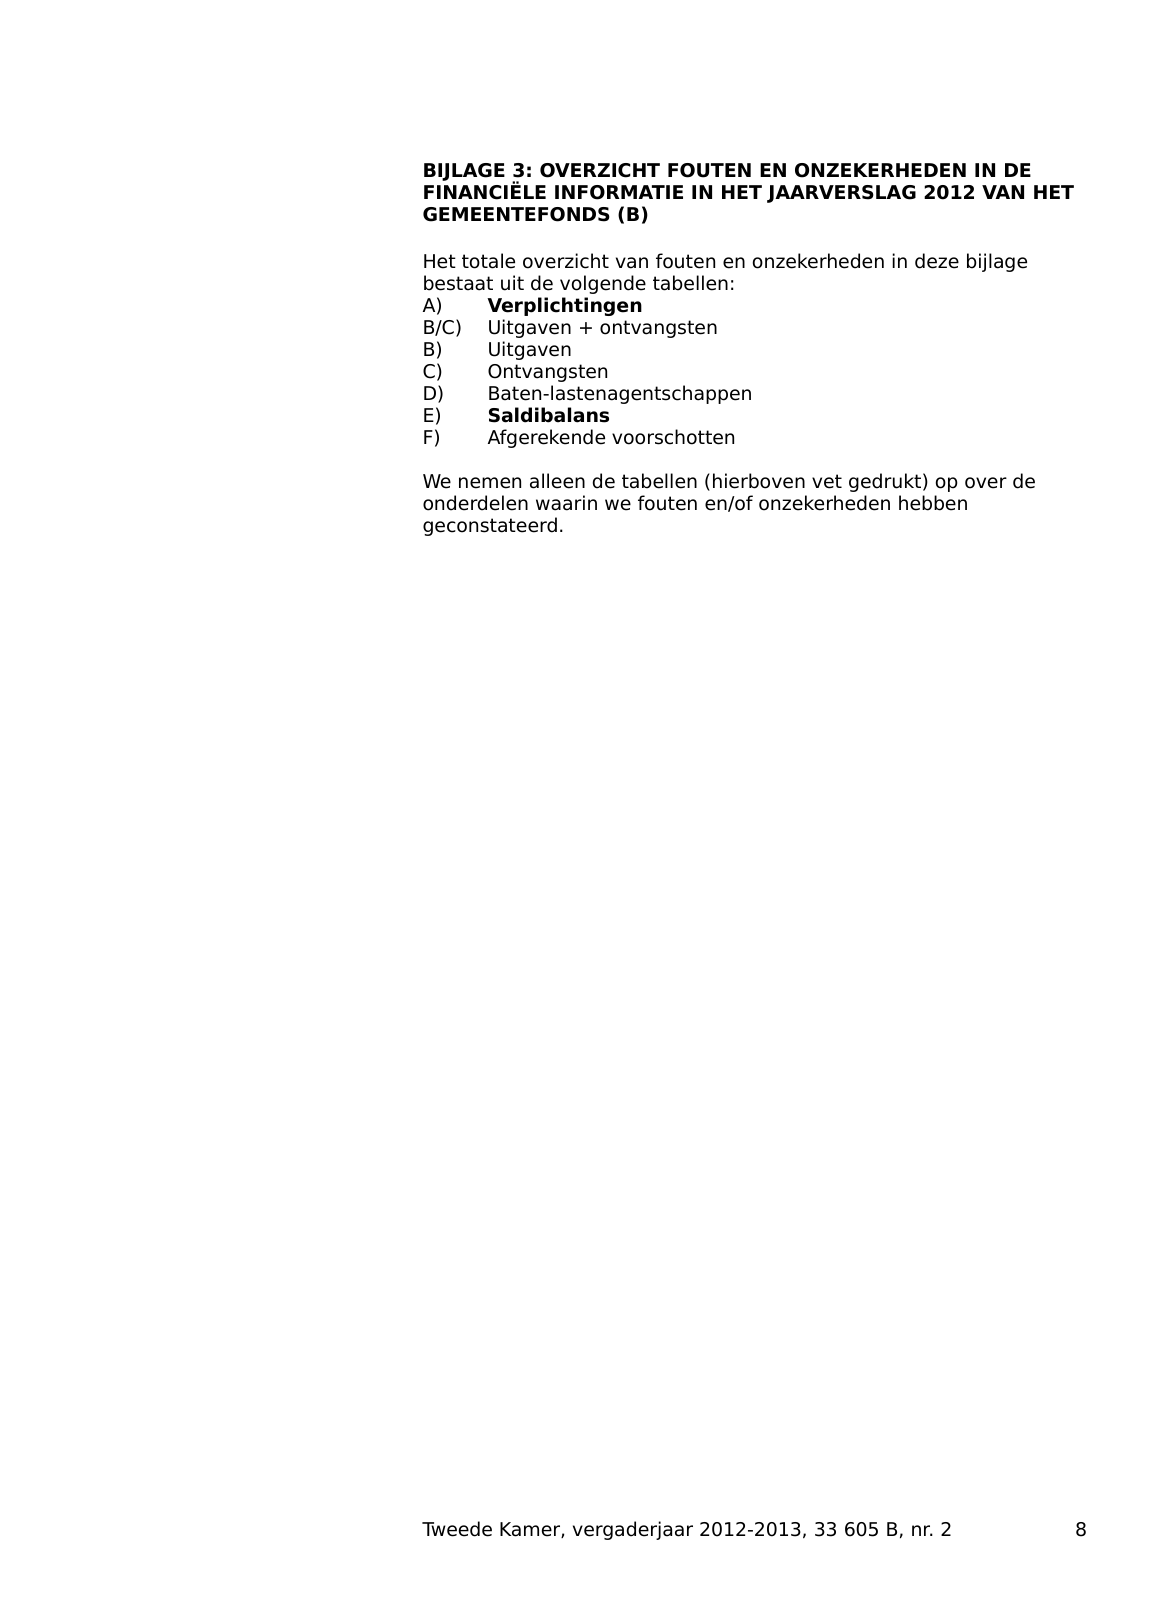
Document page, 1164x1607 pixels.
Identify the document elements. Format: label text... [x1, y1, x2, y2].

text E) Saldibalans [422, 405, 1087, 427]
text C) Ontvangsten [422, 361, 1087, 383]
text B) Uitgaven [422, 339, 1087, 361]
text F) Afgerekende voorschotten [422, 427, 1087, 449]
text Het totale overzicht van fouten en onzekerheden in deze bijlage bestaat uit de volgende tabellen: [422, 251, 1087, 295]
subtitle BIJLAGE 3: OVERZICHT FOUTEN EN ONZEKERHEDEN IN DE FINANCIËLE INFORMATIE IN HET JAARVERSLAG 2012 VAN HET GEMEENTEFONDS (B) [422, 160, 1087, 226]
text B/C) Uitgaven + ontvangsten [422, 317, 1087, 339]
text D) Baten-lastenagentschappen [422, 383, 1087, 405]
text A) Verplichtingen [422, 295, 1087, 317]
text We nemen alleen de tabellen (hierboven vet gedrukt) op over de onderdelen waarin we fouten en/of onzekerheden hebben geconstateerd. [422, 471, 1087, 537]
